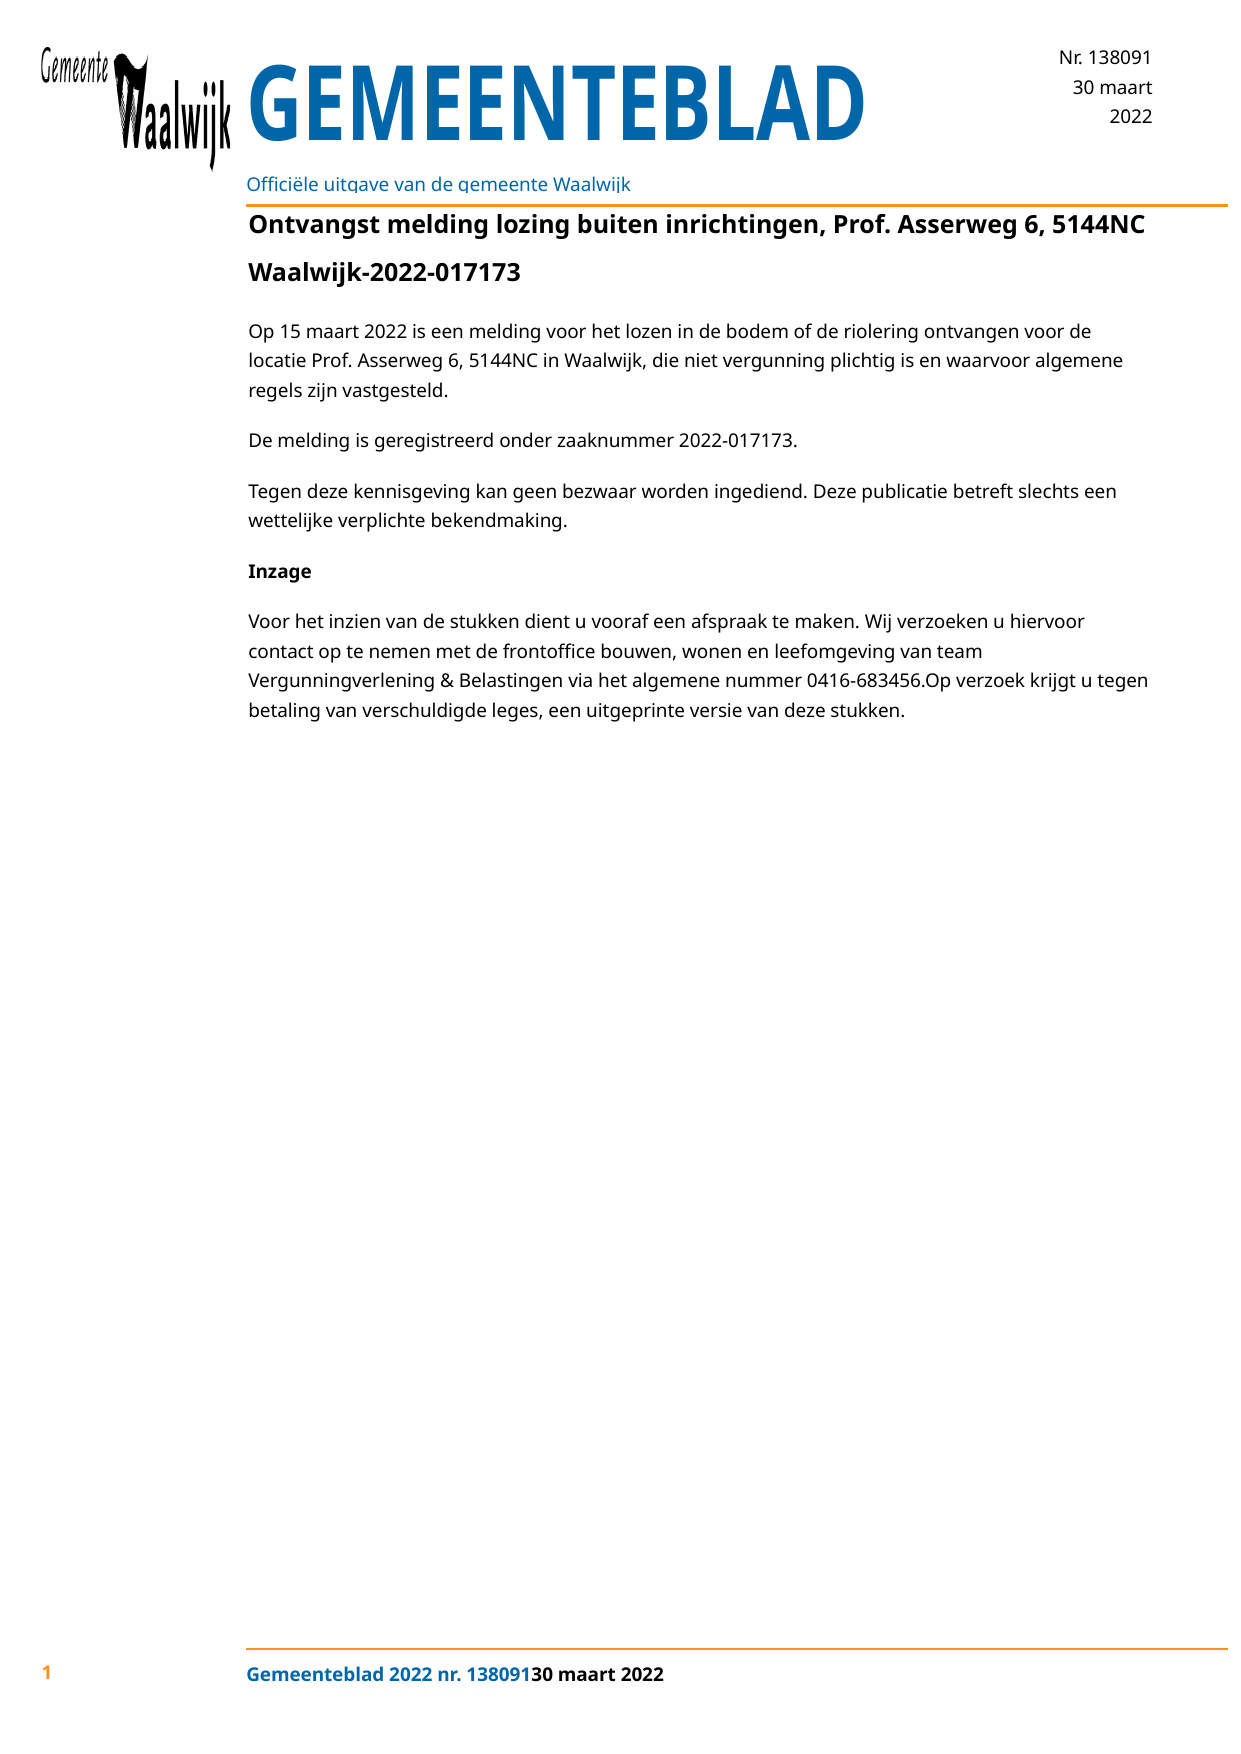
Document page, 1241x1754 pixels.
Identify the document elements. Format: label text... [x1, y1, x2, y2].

text Ontvangst melding lozing buiten inrichtingen, Prof. Asserweg 6, 5144NC Waalwijk-2022-017173 [248, 207, 1152, 288]
text Inzage [248, 558, 1152, 584]
text Op 15 maart 2022 is een melding voor het lozen in de bodem of de riolering ontvangen voor de locatie Prof. Asserweg 6, 5144NC in Waalwijk, die niet vergunning plichtig is en waarvoor algemene regels zijn vastgesteld. [248, 318, 1152, 403]
text De melding is geregistreerd onder zaaknummer 2022-017173. [248, 427, 1152, 453]
text Tegen deze kennisgeving kan geen bezwaar worden ingediend. Deze publicatie betreft slechts een wettelijke verplichte bekendmaking. [248, 478, 1152, 533]
picture [41, 47, 231, 172]
text Voor het inzien van de stukken dient u vooraf een afspraak te maken. Wij verzoeken u hiervoor contact op te nemen met de frontoffice bouwen, wonen en leefomgeving van team Vergunningverlening & Belastingen via het algemene nummer 0416-683456.Op verzoek krijgt u tegen betaling van verschuldigde leges, een uitgeprinte versie van deze stukken. [248, 608, 1152, 723]
